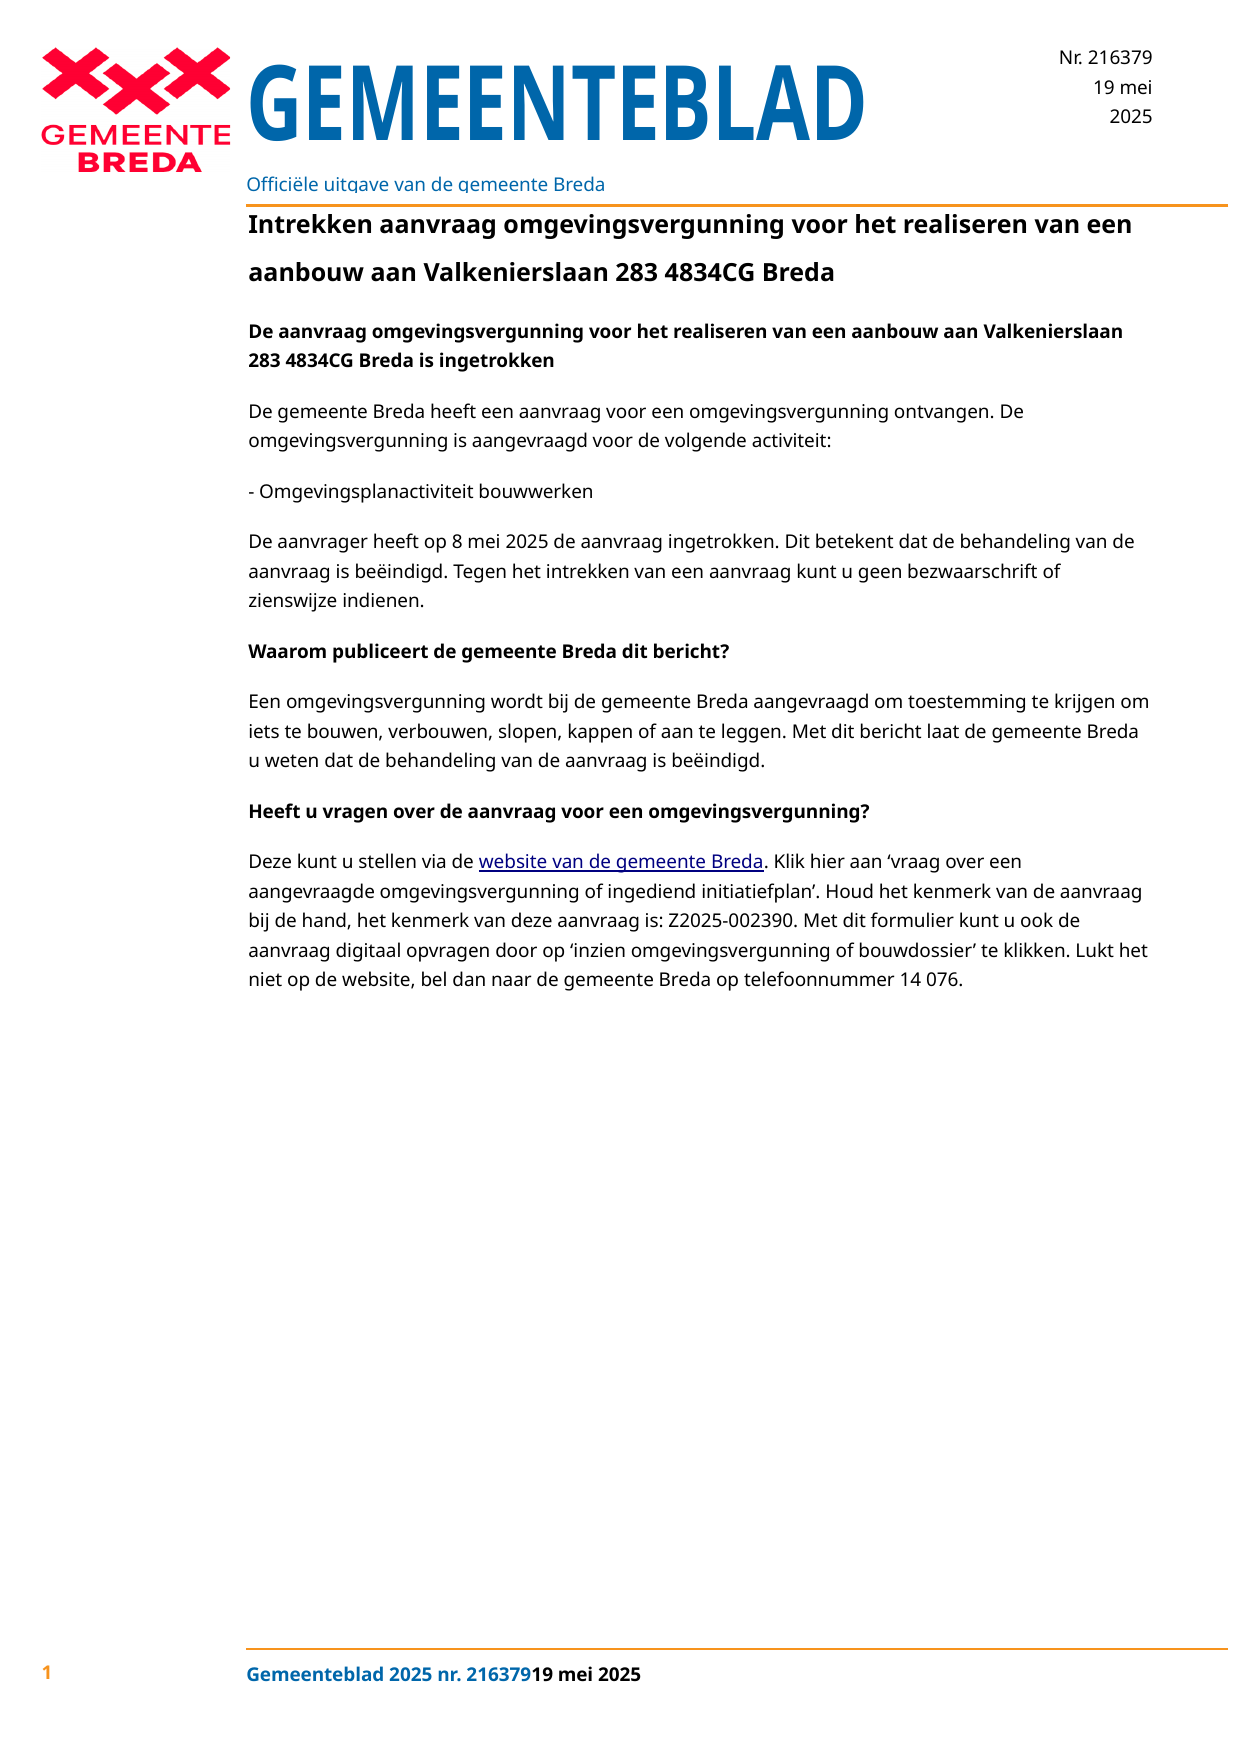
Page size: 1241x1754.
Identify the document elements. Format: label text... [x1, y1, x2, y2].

text De aanvraag omgevingsvergunning voor het realiseren van een aanbouw aan Valkenierslaan 283 4834CG Breda is ingetrokken [248, 318, 1152, 373]
text Heeft u vragen over de aanvraag voor een omgevingsvergunning? [248, 798, 1152, 824]
picture [41, 47, 231, 172]
text De aanvrager heeft op 8 mei 2025 de aanvraag ingetrokken. Dit betekent dat de behandeling van de aanvraag is beëindigd. Tegen het intrekken van een aanvraag kunt u geen bezwaarschrift of zienswijze indienen. [248, 528, 1152, 613]
text - Omgevingsplanactiviteit bouwwerken [248, 478, 1152, 504]
text De gemeente Breda heeft een aanvraag voor een omgevingsvergunning ontvangen. De omgevingsvergunning is aangevraagd voor de volgende activiteit: [248, 398, 1152, 453]
text Een omgevingsvergunning wordt bij de gemeente Breda aangevraagd om toestemming te krijgen om iets te bouwen, verbouwen, slopen, kappen of aan te leggen. Met dit bericht laat de gemeente Breda u weten dat de behandeling van de aanvraag is beëindigd. [248, 688, 1152, 773]
text Deze kunt u stellen via de website van de gemeente Breda. Klik hier aan ‘vraag over een aangevraagde omgevingsvergunning of ingediend initiatiefplan’. Houd het kenmerk van de aanvraag bij de hand, het kenmerk van deze aanvraag is: Z2025-002390. Met dit formulier kunt u ook de aanvraag digitaal opvragen door op ‘inzien omgevingsvergunning of bouwdossier’ te klikken. Lukt het niet op de website, bel dan naar de gemeente Breda op telefoonnummer 14 076. [248, 848, 1152, 992]
text Intrekken aanvraag omgevingsvergunning voor het realiseren van een aanbouw aan Valkenierslaan 283 4834CG Breda [248, 207, 1152, 288]
text Waarom publiceert de gemeente Breda dit bericht? [248, 638, 1152, 664]
